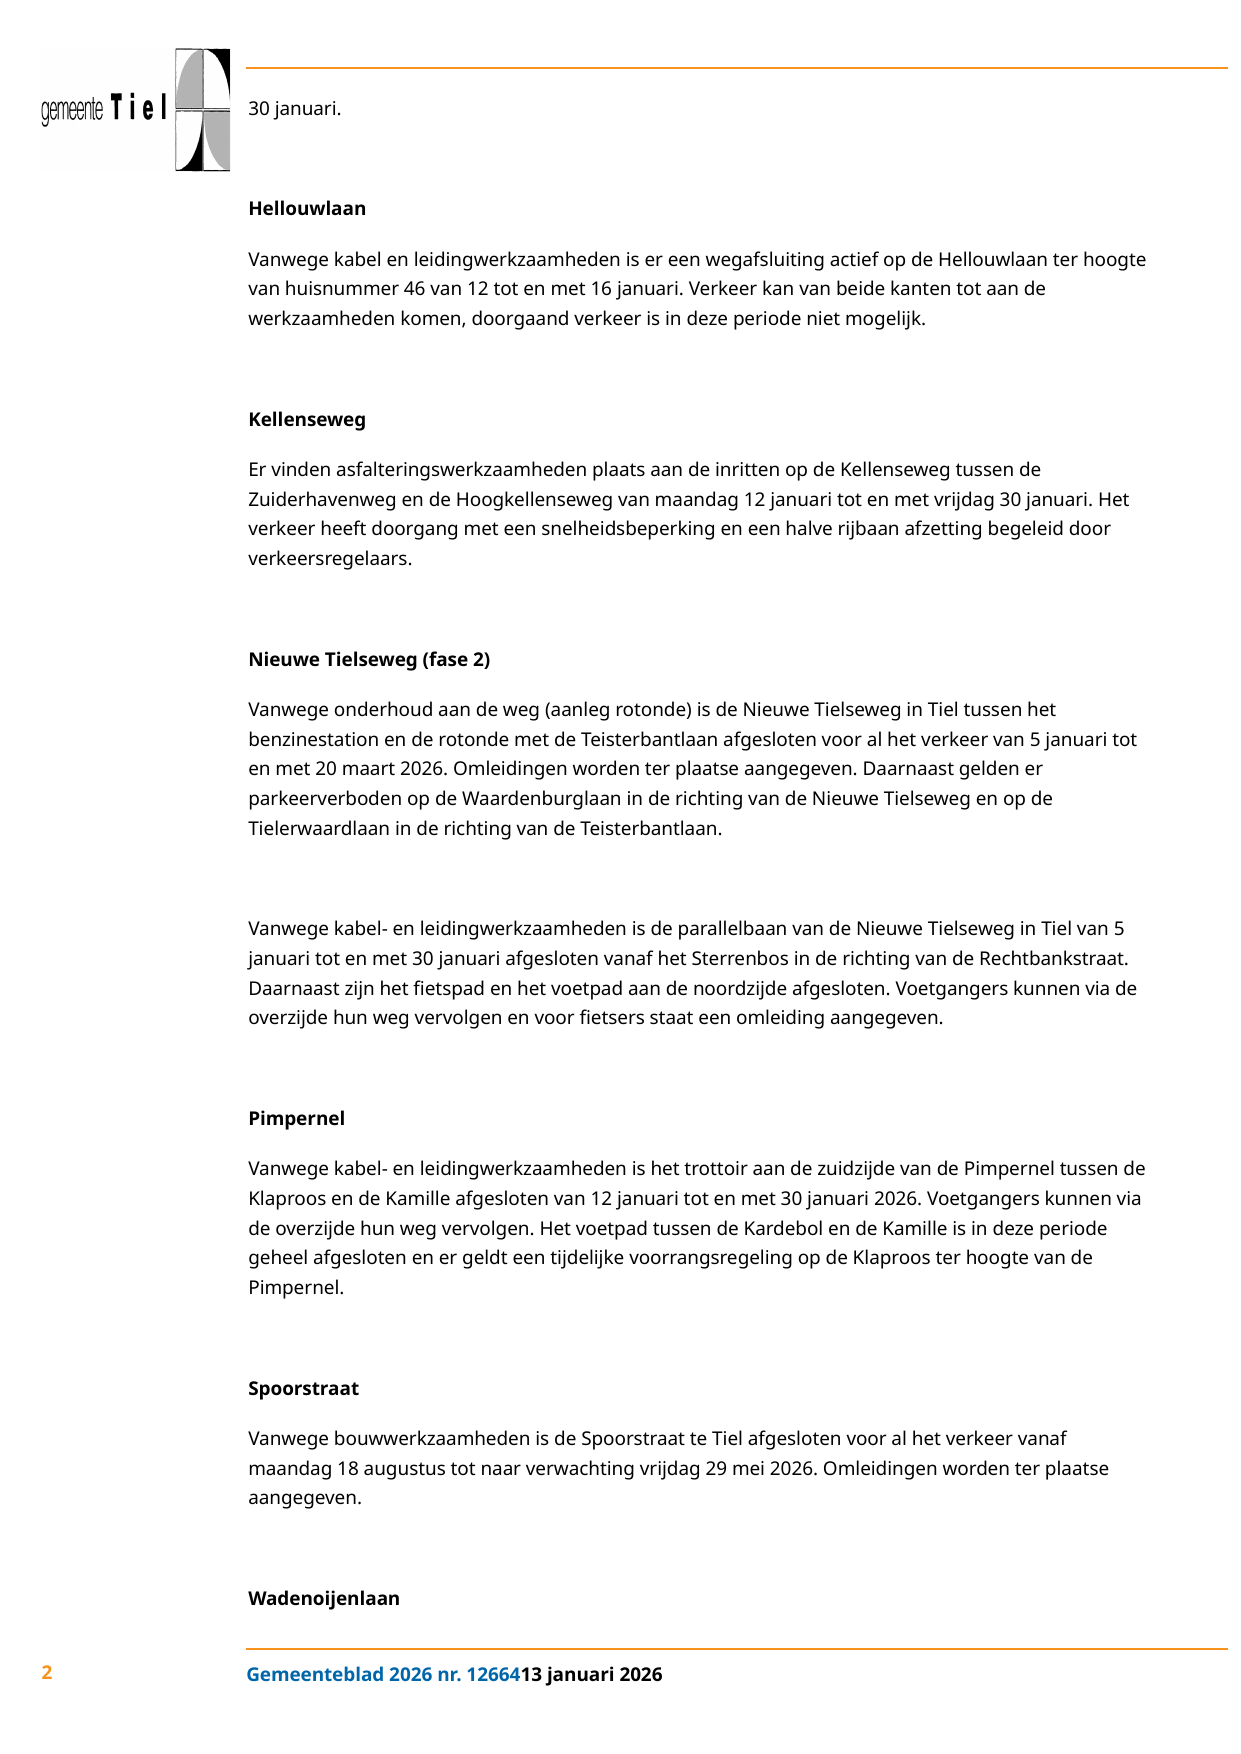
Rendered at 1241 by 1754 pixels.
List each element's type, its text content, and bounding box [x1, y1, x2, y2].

text 30 januari. [248, 95, 1152, 121]
text Kellenseweg [248, 406, 1152, 432]
text Hellouwlaan [248, 196, 1152, 221]
text Pimpernel [248, 1105, 1152, 1131]
text Spoorstraat [248, 1375, 1152, 1401]
text Vanwege bouwwerkzaamheden is de Spoorstraat te Tiel afgesloten voor al het verkeer vanaf maandag 18 augustus tot naar verwachting vrijdag 29 mei 2026. Omleidingen worden ter plaatse aangegeven. [248, 1425, 1152, 1510]
text Nieuwe Tielseweg (fase 2) [248, 646, 1152, 672]
text Vanwege kabel en leidingwerkzaamheden is er een wegafsluiting actief op de Hellouwlaan ter hoogte van huisnummer 46 van 12 tot en met 16 januari. Verkeer kan van beide kanten tot aan de werkzaamheden komen, doorgaand verkeer is in deze periode niet mogelijk. [248, 246, 1152, 331]
text Vanwege kabel- en leidingwerkzaamheden is de parallelbaan van de Nieuwe Tielseweg in Tiel van 5 januari tot en met 30 januari afgesloten vanaf het Sterrenbos in de richting van de Rechtbankstraat. Daarnaast zijn het fietspad en het voetpad aan de noordzijde afgesloten. Voetgangers kunnen via de overzijde hun weg vervolgen en voor fietsers staat een omleiding aangegeven. [248, 916, 1152, 1030]
text Vanwege onderhoud aan de weg (aanleg rotonde) is de Nieuwe Tielseweg in Tiel tussen het benzinestation en de rotonde met de Teisterbantlaan afgesloten voor al het verkeer van 5 januari tot en met 20 maart 2026. Omleidingen worden ter plaatse aangegeven. Daarnaast gelden er parkeerverboden op de Waardenburglaan in de richting van de Nieuwe Tielseweg en op de Tielerwaardlaan in de richting van de Teisterbantlaan. [248, 696, 1152, 841]
picture [41, 47, 231, 172]
text Vanwege kabel- en leidingwerkzaamheden is het trottoir aan de zuidzijde van de Pimpernel tussen de Klaproos en de Kamille afgesloten van 12 januari tot en met 30 januari 2026. Voetgangers kunnen via de overzijde hun weg vervolgen. Het voetpad tussen de Kardebol en de Kamille is in deze periode geheel afgesloten en er geldt een tijdelijke voorrangsregeling op de Klaproos ter hoogte van de Pimpernel. [248, 1156, 1152, 1300]
text Wadenoijenlaan [248, 1585, 1152, 1611]
text Er vinden asfalteringswerkzaamheden plaats aan de inritten op de Kellenseweg tussen de Zuiderhavenweg en de Hoogkellenseweg van maandag 12 januari tot en met vrijdag 30 januari. Het verkeer heeft doorgang met een snelheidsbeperking en een halve rijbaan afzetting begeleid door verkeersregelaars. [248, 456, 1152, 571]
